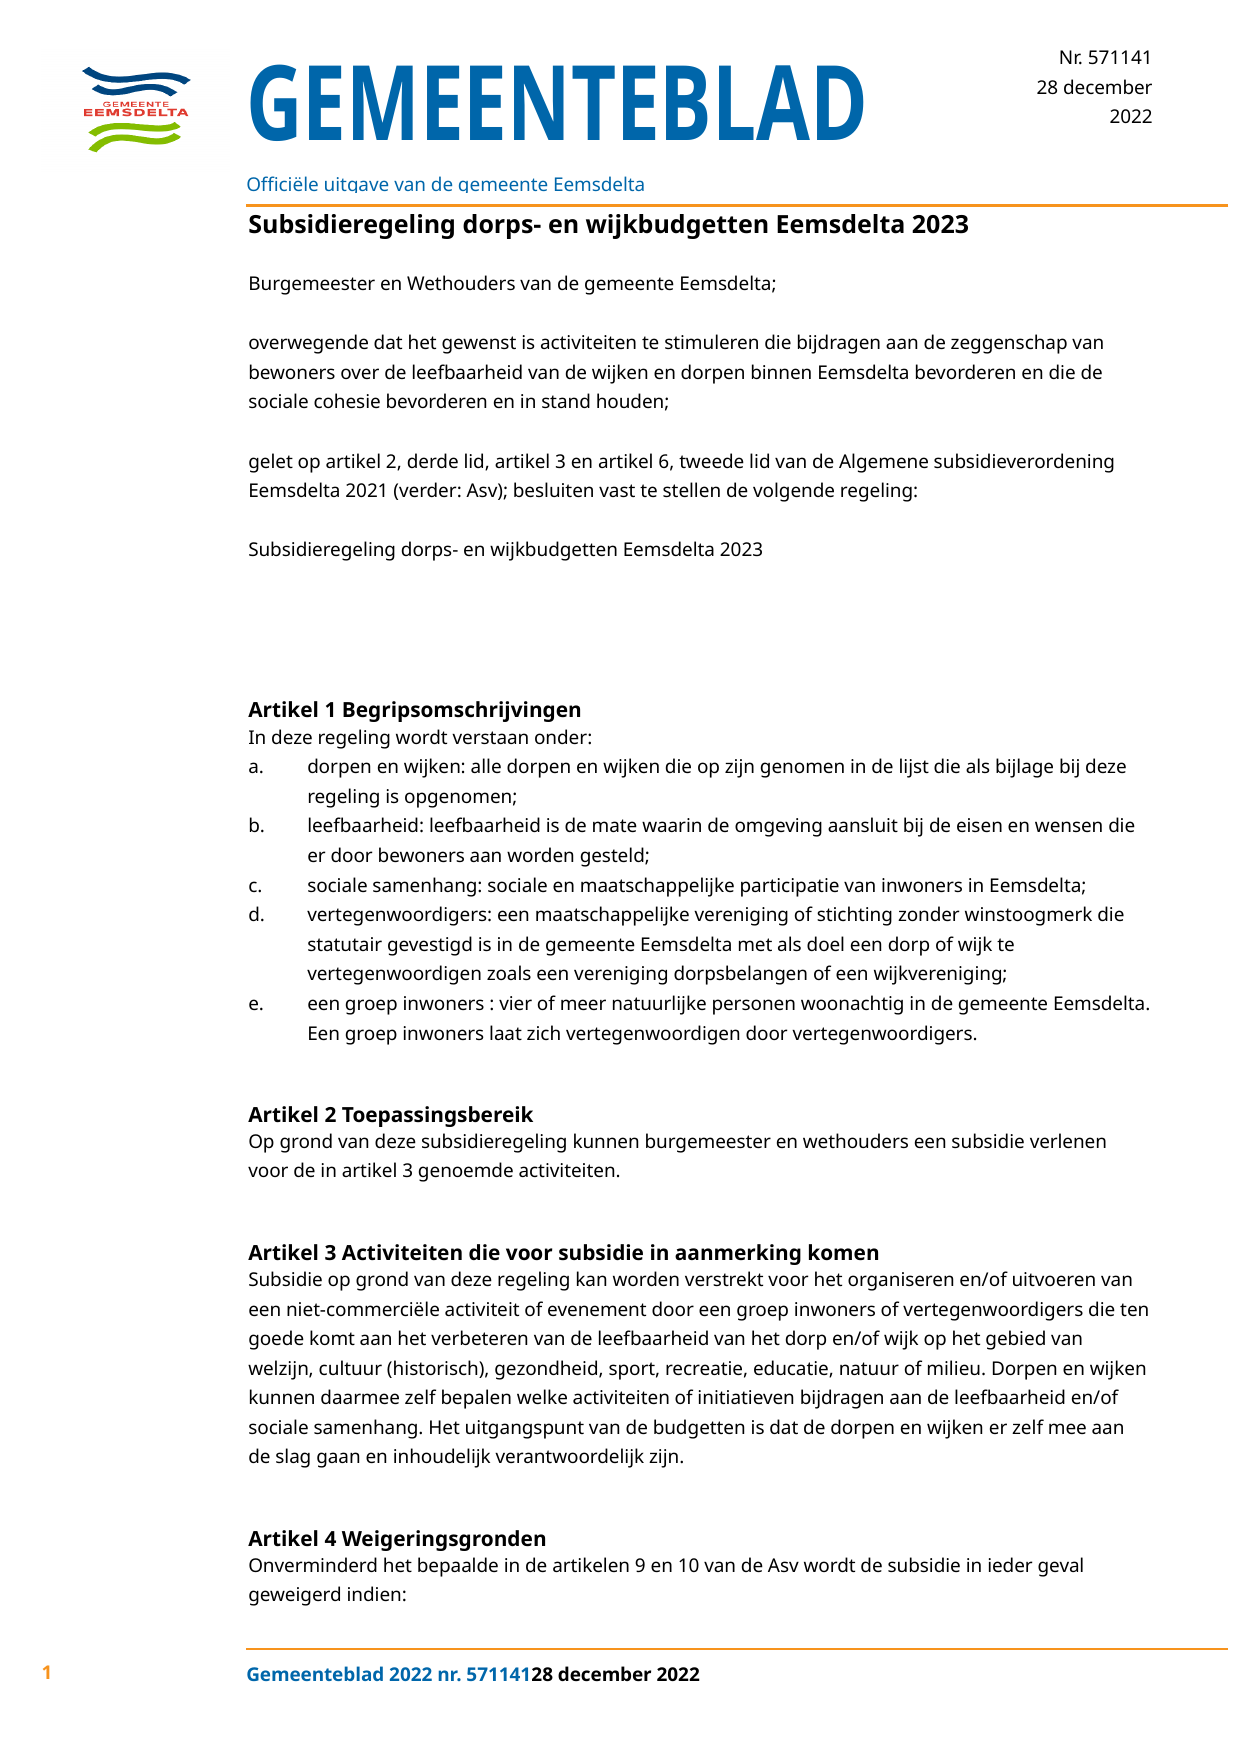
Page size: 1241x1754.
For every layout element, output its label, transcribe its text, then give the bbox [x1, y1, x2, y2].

text Artikel 2 Toepassingsbereik [248, 1100, 1152, 1128]
list een groep inwoners : vier of meer natuurlijke personen woonachtig in de gemeente Eemsdelta. Een groep inwoners laat zich vertegenwoordigen door vertegenwoordigers. [248, 990, 1152, 1045]
picture [41, 47, 231, 172]
list dorpen en wijken: alle dorpen en wijken die op zijn genomen in de lijst die als bijlage bij deze regeling is opgenomen; [248, 753, 1152, 809]
text Op grond van deze subsidieregeling kunnen burgemeester en wethouders een subsidie verlenen voor de in artikel 3 genoemde activiteiten. [248, 1128, 1152, 1183]
text In deze regeling wordt verstaan onder: [248, 724, 1152, 749]
text Artikel 1 Begripsomschrijvingen [248, 695, 1152, 724]
text Artikel 3 Activiteiten die voor subsidie in aanmerking komen [248, 1238, 1152, 1266]
text Subsidie op grond van deze regeling kan worden verstrekt voor het organiseren en/of uitvoeren van een niet-commerciële activiteit of evenement door een groep inwoners of vertegenwoordigers die ten goede komt aan het verbeteren van de leefbaarheid van het dorp en/of wijk op het gebied van welzijn, cultuur (historisch), gezondheid, sport, recreatie, educatie, natuur of milieu. Dorpen en wijken kunnen daarmee zelf bepalen welke activiteiten of initiatieven bijdragen aan de leefbaarheid en/of sociale samenhang. Het uitgangspunt van de budgetten is dat de dorpen en wijken er zelf mee aan de slag gaan en inhoudelijk verantwoordelijk zijn. [248, 1266, 1152, 1469]
text Burgemeester en Wethouders van de gemeente Eemsdelta; [248, 270, 1152, 296]
text overwegende dat het gewenst is activiteiten te stimuleren die bijdragen aan de zeggenschap van bewoners over de leefbaarheid van de wijken en dorpen binnen Eemsdelta bevorderen en die de sociale cohesie bevorderen en in stand houden; [248, 329, 1152, 414]
text Subsidieregeling dorps- en wijkbudgetten Eemsdelta 2023 [248, 537, 1152, 562]
list leefbaarheid: leefbaarheid is de mate waarin de omgeving aansluit bij de eisen en wensen die er door bewoners aan worden gesteld; [248, 813, 1152, 868]
text Onverminderd het bepaalde in de artikelen 9 en 10 van de Asv wordt de subsidie in ieder geval geweigerd indien: [248, 1552, 1152, 1607]
list sociale samenhang: sociale en maatschappelijke participatie van inwoners in Eemsdelta; [248, 872, 1152, 897]
list vertegenwoordigers: een maatschappelijke vereniging of stichting zonder winstoogmerk die statutair gevestigd is in de gemeente Eemsdelta met als doel een dorp of wijk te vertegenwoordigen zoals een vereniging dorpsbelangen of een wijkvereniging; [248, 901, 1152, 986]
text Subsidieregeling dorps- en wijkbudgetten Eemsdelta 2023 [248, 207, 1152, 241]
text gelet op artikel 2, derde lid, artikel 3 en artikel 6, tweede lid van de Algemene subsidieverordening Eemsdelta 2021 (verder: Asv); besluiten vast te stellen de volgende regeling: [248, 448, 1152, 503]
text Artikel 4 Weigeringsgronden [248, 1524, 1152, 1552]
